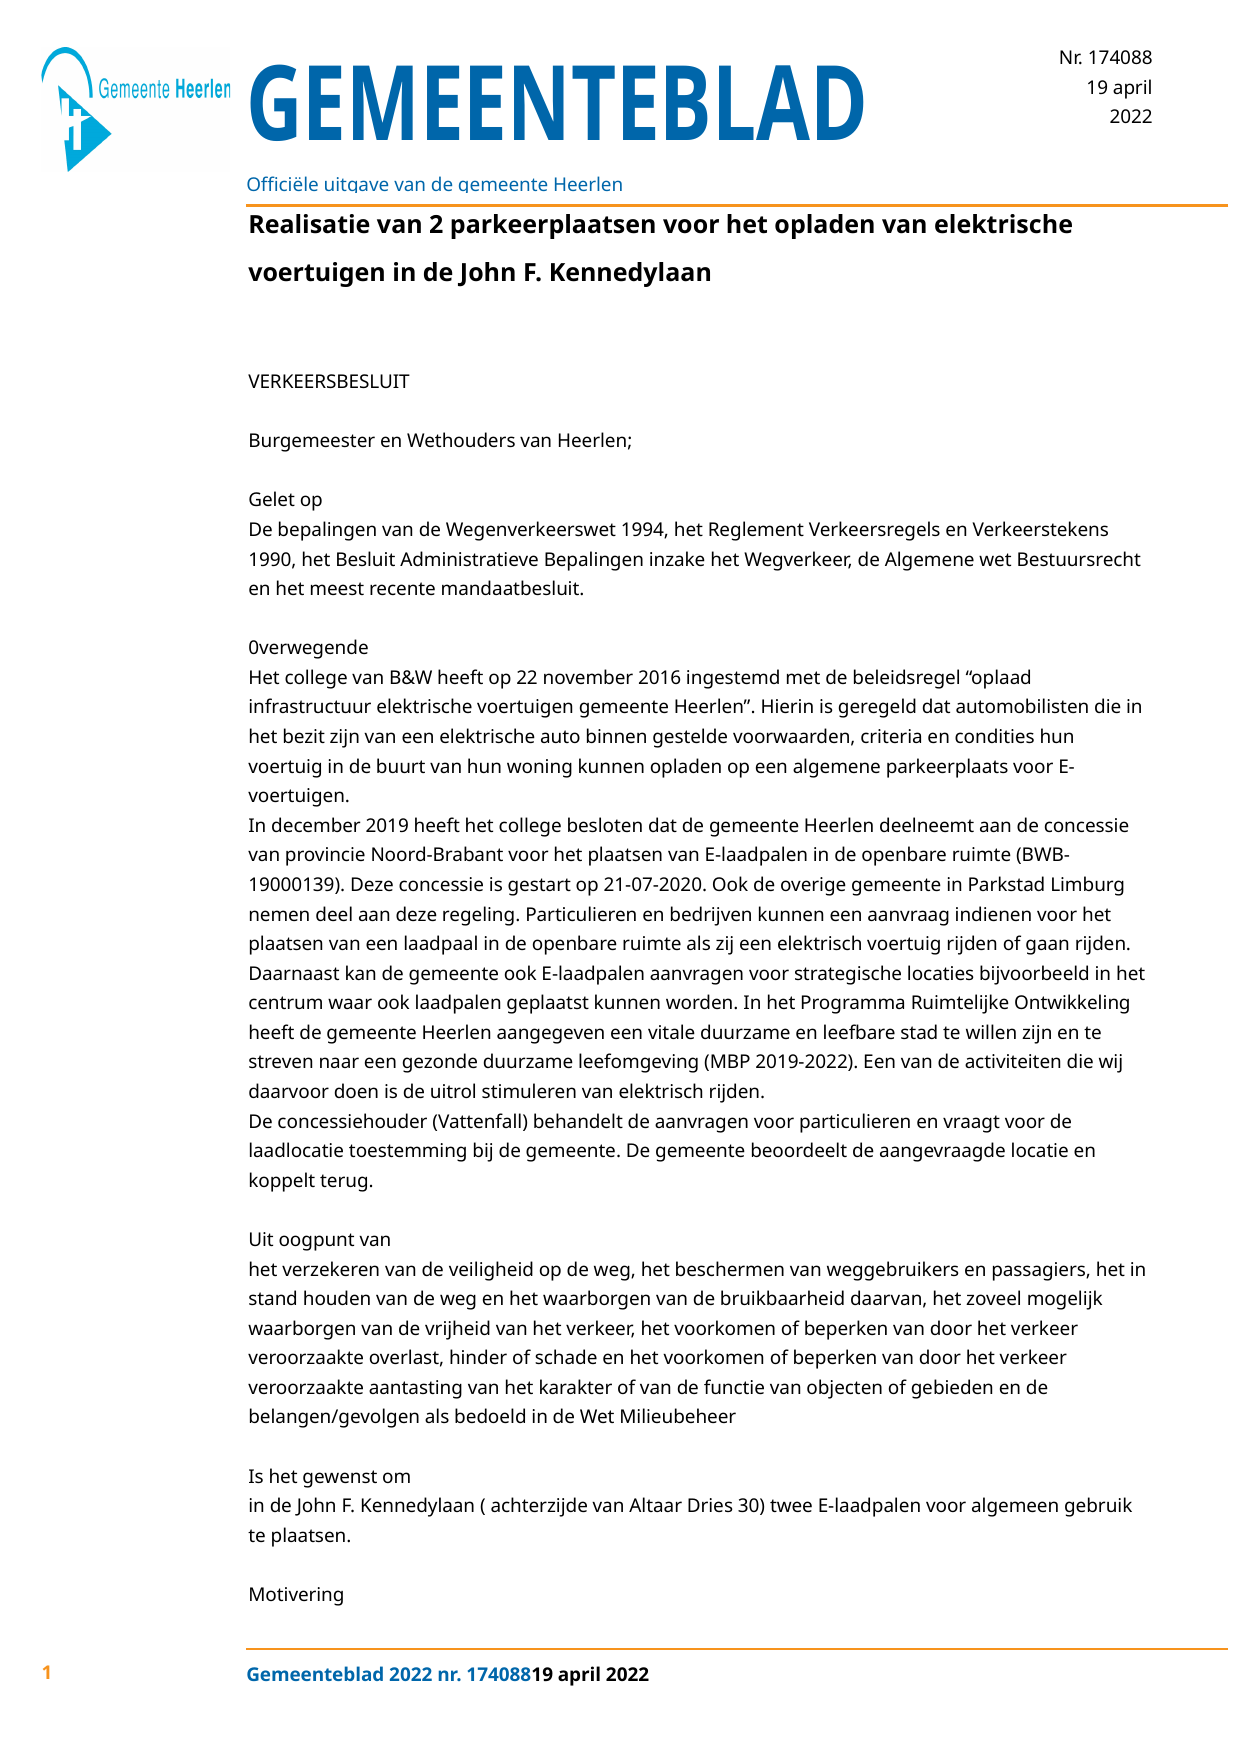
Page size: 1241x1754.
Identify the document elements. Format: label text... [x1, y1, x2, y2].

text Motivering [248, 1581, 1152, 1607]
text De bepalingen van de Wegenverkeerswet 1994, het Reglement Verkeersregels en Verkeerstekens 1990, het Besluit Administratieve Bepalingen inzake het Wegverkeer, de Algemene wet Bestuursrecht en het meest recente mandaatbesluit. [248, 516, 1152, 601]
text VERKEERSBESLUIT [248, 368, 1152, 394]
text het verzekeren van de veiligheid op de weg, het beschermen van weggebruikers en passagiers, het in stand houden van de weg en het waarborgen van de bruikbaarheid daarvan, het zoveel mogelijk waarborgen van de vrijheid van het verkeer, het voorkomen of beperken van door het verkeer veroorzaakte overlast, hinder of schade en het voorkomen of beperken van door het verkeer veroorzaakte aantasting van het karakter of van de functie van objecten of gebieden en de belangen/gevolgen als bedoeld in de Wet Milieubeheer [248, 1256, 1152, 1429]
text Realisatie van 2 parkeerplaatsen voor het opladen van elektrische voertuigen in de John F. Kennedylaan [248, 207, 1152, 288]
text Is het gewenst om [248, 1463, 1152, 1488]
text in de John F. Kennedylaan ( achterzijde van Altaar Dries 30) twee E-laadpalen voor algemeen gebruik te plaatsen. [248, 1492, 1152, 1548]
picture [41, 47, 231, 172]
picture [41, 47, 59, 70]
text Gelet op [248, 487, 1152, 512]
text Burgemeester en Wethouders van Heerlen; [248, 427, 1152, 453]
text Het college van B&W heeft op 22 november 2016 ingestemd met de beleidsregel “oplaad infrastructuur elektrische voertuigen gemeente Heerlen”. Hierin is geregeld dat automobilisten die in het bezit zijn van een elektrische auto binnen gestelde voorwaarden, criteria en condities hun voertuig in de buurt van hun woning kunnen opladen op een algemene parkeerplaats voor E-voertuigen. [248, 664, 1152, 808]
text 0verwegende [248, 634, 1152, 660]
text De concessiehouder (Vattenfall) behandelt de aanvragen voor particulieren en vraagt voor de laadlocatie toestemming bij de gemeente. De gemeente beoordeelt de aangevraagde locatie en koppelt terug. [248, 1108, 1152, 1193]
text Uit oogpunt van [248, 1226, 1152, 1252]
text In december 2019 heeft het college besloten dat de gemeente Heerlen deelneemt aan de concessie van provincie Noord-Brabant voor het plaatsen van E-laadpalen in de openbare ruimte (BWB-19000139). Deze concessie is gestart op 21-07-2020. Ook de overige gemeente in Parkstad Limburg nemen deel aan deze regeling. Particulieren en bedrijven kunnen een aanvraag indienen voor het plaatsen van een laadpaal in de openbare ruimte als zij een elektrisch voertuig rijden of gaan rijden. Daarnaast kan de gemeente ook E-laadpalen aanvragen voor strategische locaties bijvoorbeeld in het centrum waar ook laadpalen geplaatst kunnen worden. In het Programma Ruimtelijke Ontwikkeling heeft de gemeente Heerlen aangegeven een vitale duurzame en leefbare stad te willen zijn en te streven naar een gezonde duurzame leefomgeving (MBP 2019-2022). Een van de activiteiten die wij daarvoor doen is de uitrol stimuleren van elektrisch rijden. [248, 812, 1152, 1104]
